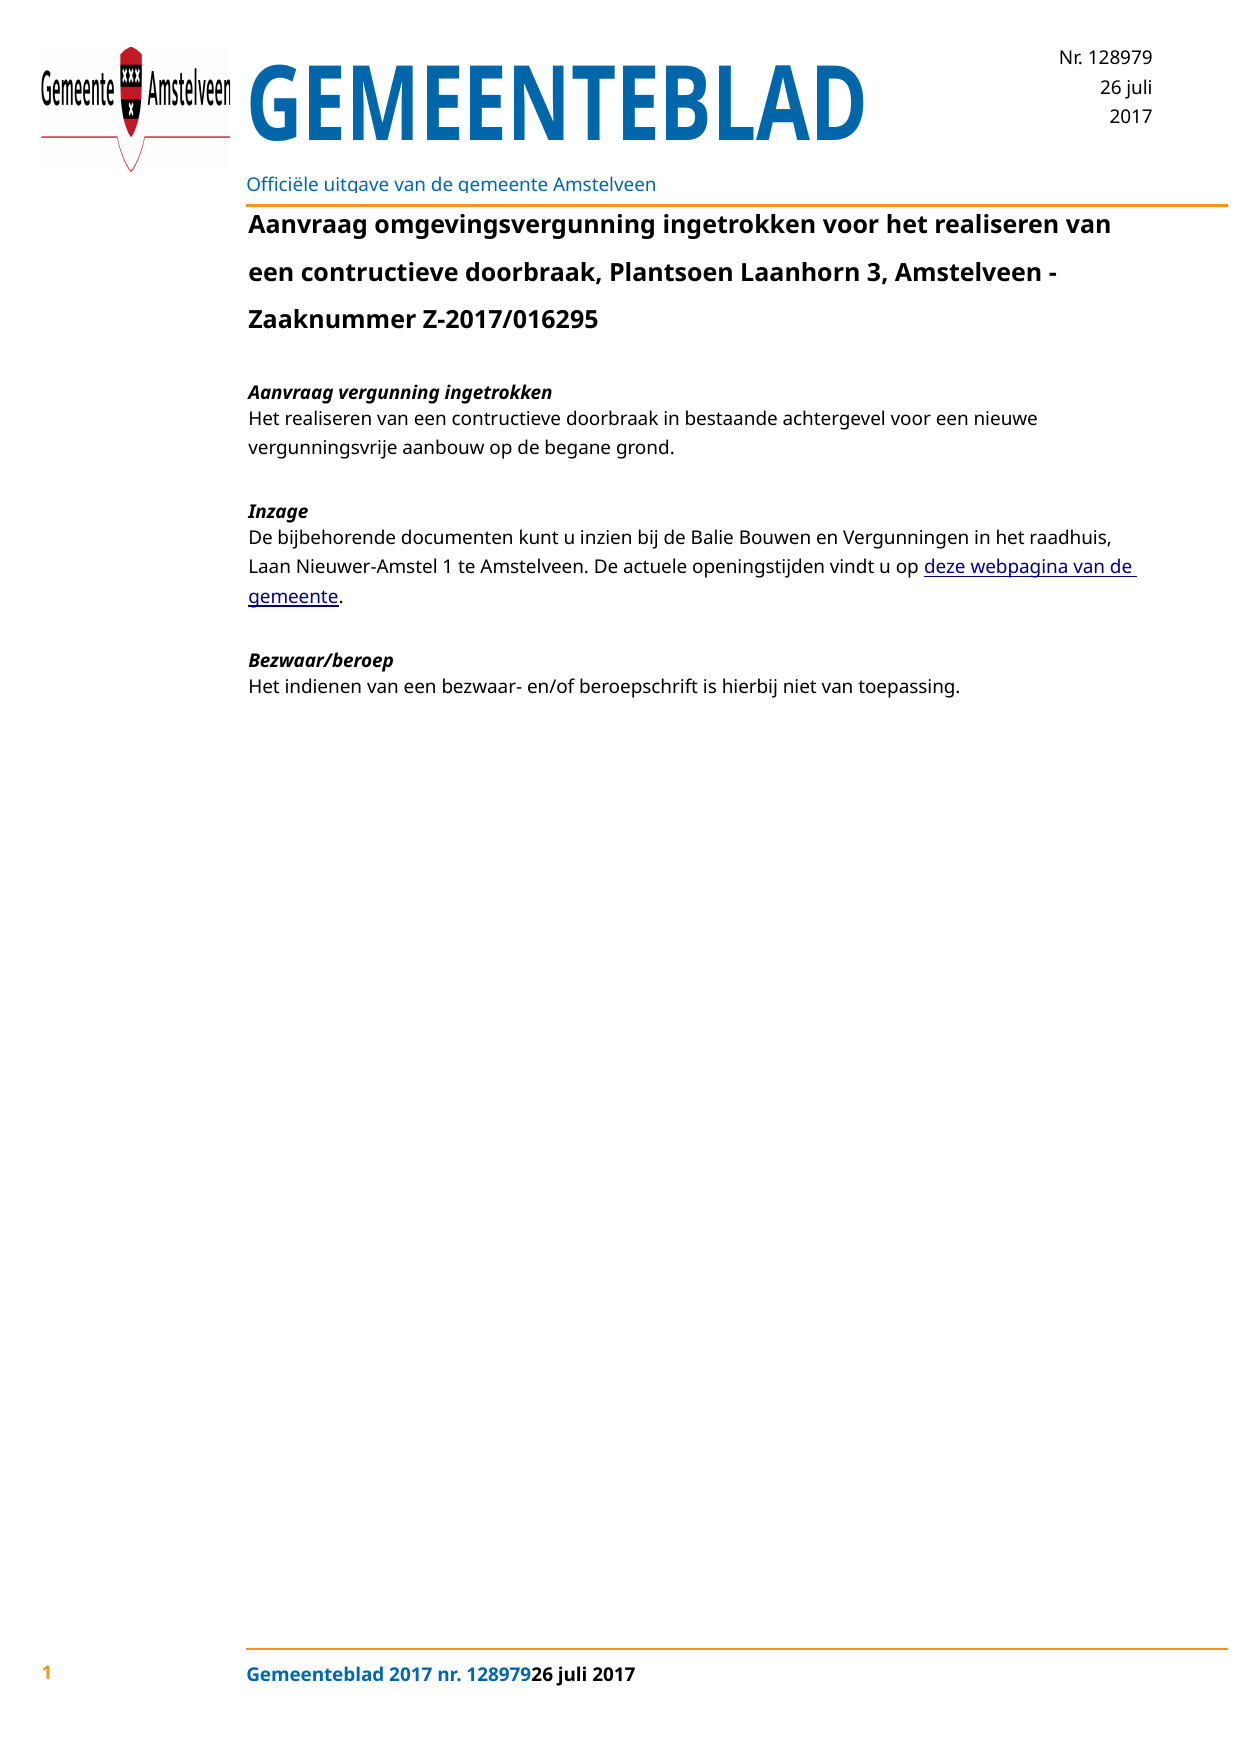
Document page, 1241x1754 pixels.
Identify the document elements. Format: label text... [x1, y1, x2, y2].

text Bezwaar/beroep [248, 647, 1152, 673]
text Inzage [248, 498, 1152, 524]
text De bijbehorende documenten kunt u inzien bij de Balie Bouwen en Vergunningen in het raadhuis, Laan Nieuwer-Amstel 1 te Amstelveen. De actuele openingstijden vindt u op deze webpagina van de gemeente. [248, 524, 1152, 609]
picture [41, 47, 231, 172]
text Aanvraag vergunning ingetrokken [248, 379, 1152, 405]
text Aanvraag omgevingsvergunning ingetrokken voor het realiseren van een contructieve doorbraak, Plantsoen Laanhorn 3, Amstelveen - Zaaknummer Z-2017/016295 [248, 207, 1152, 336]
text Het realiseren van een contructieve doorbraak in bestaande achtergevel voor een nieuwe vergunningsvrije aanbouw op de begane grond. [248, 405, 1152, 460]
text Het indienen van een bezwaar- en/of beroepschrift is hierbij niet van toepassing. [248, 673, 1152, 699]
